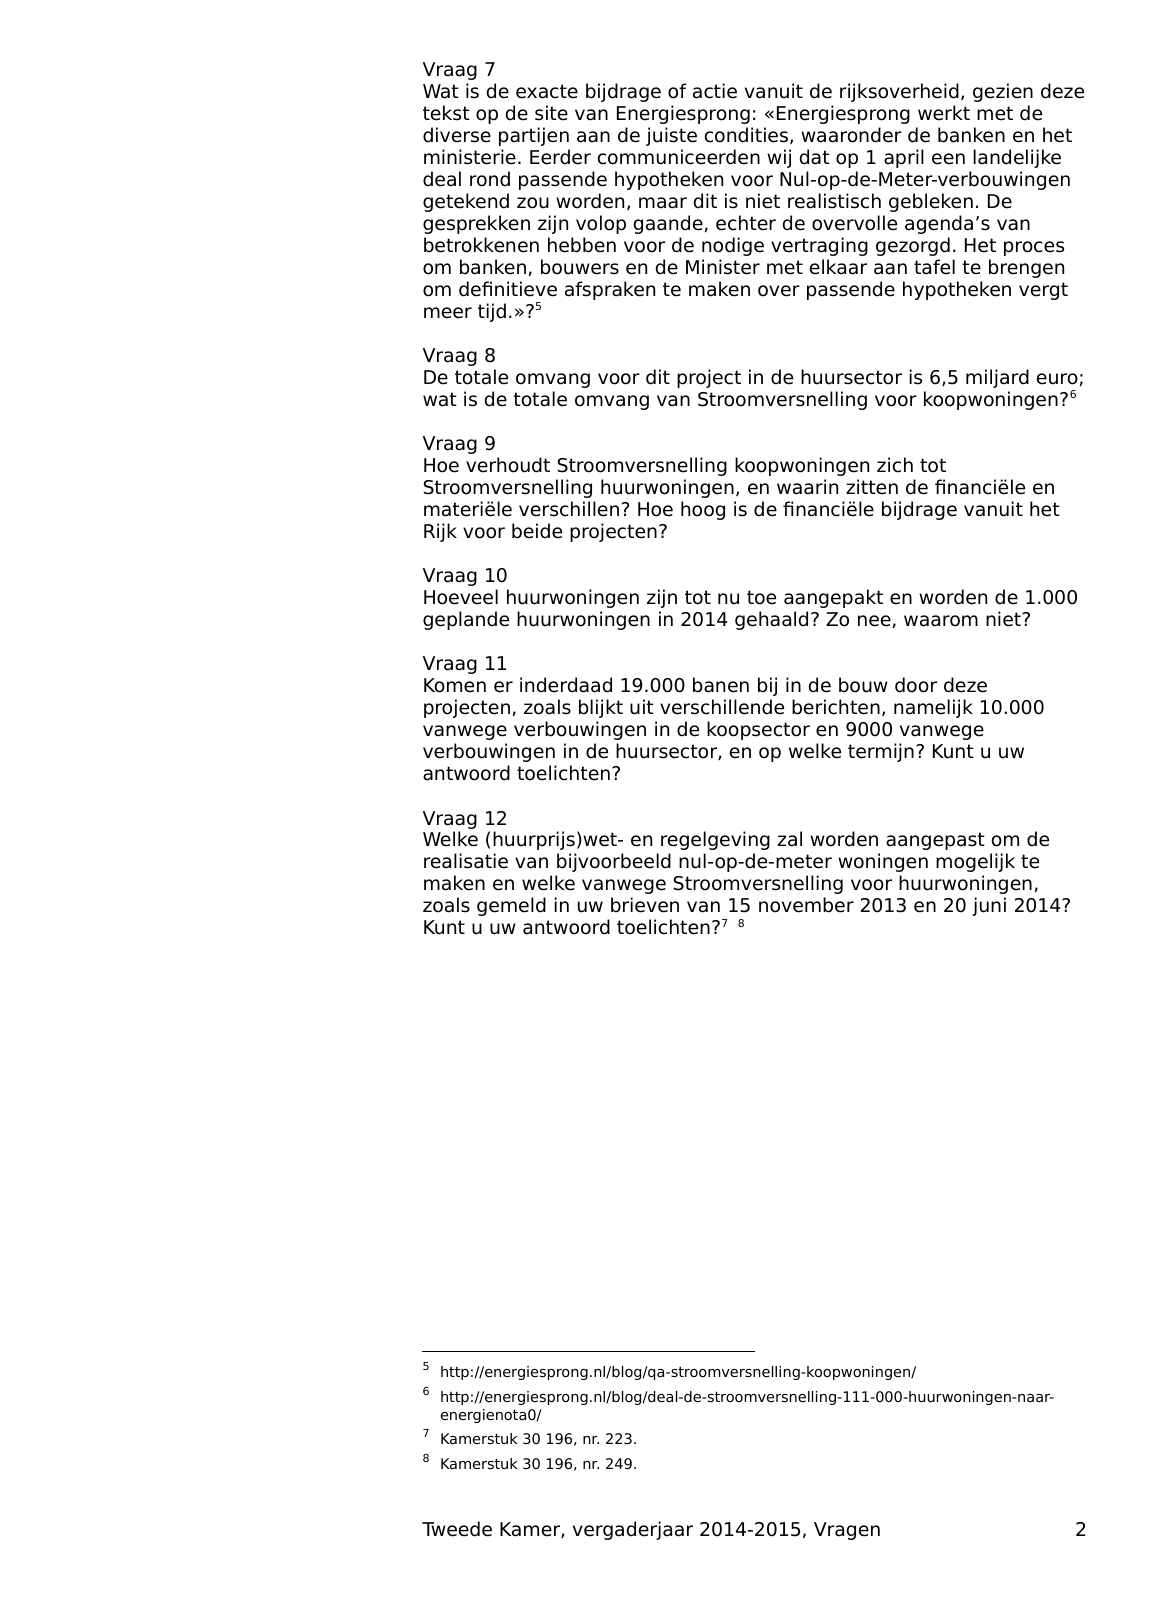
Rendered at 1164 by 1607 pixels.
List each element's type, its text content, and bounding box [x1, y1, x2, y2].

text Vraag 9 [422, 433, 1087, 455]
text Vraag 11 [422, 653, 1087, 675]
text Vraag 7 [422, 59, 1087, 81]
text Vraag 12 [422, 807, 1087, 829]
text Vraag 8 [422, 345, 1087, 367]
text Hoe verhoudt Stroomversnelling koopwoningen zich tot Stroomversnelling huurwoningen, en waarin zitten de financiële en materiële verschillen? Hoe hoog is de financiële bijdrage vanuit het Rijk voor beide projecten? [422, 455, 1087, 543]
text Vraag 10 [422, 565, 1087, 587]
text Welke (huurprijs)wet- en regelgeving zal worden aangepast om de realisatie van bijvoorbeeld nul-op-de-meter woningen mogelijk te maken en welke vanwege Stroomversnelling voor huurwoningen, zoals gemeld in uw brieven van 15 november 2013 en 20 juni 2014? Kunt u uw antwoord toelichten? [422, 829, 1087, 939]
text Komen er inderdaad 19.000 banen bij in de bouw door deze projecten, zoals blijkt uit verschillende berichten, namelijk 10.000 vanwege verbouwingen in de koopsector en 9000 vanwege verbouwingen in de huursector, en op welke termijn? Kunt u uw antwoord toelichten? [422, 675, 1087, 785]
text Wat is de exacte bijdrage of actie vanuit de rijksoverheid, gezien deze tekst op de site van Energiesprong: «Energiesprong werkt met de diverse partijen aan de juiste condities, waaronder de banken en het ministerie. Eerder communiceerden wij dat op 1 april een landelijke deal rond passende hypotheken voor Nul-op-de-Meter-verbouwingen getekend zou worden, maar dit is niet realistisch gebleken. De gesprekken zijn volop gaande, echter de overvolle agenda’s van betrokkenen hebben voor de nodige vertraging gezorgd. Het proces om banken, bouwers en de Minister met elkaar aan tafel te brengen om definitieve afspraken te maken over passende hypotheken vergt meer tijd.»? [422, 81, 1087, 323]
text http://energiesprong.nl/blog/qa-stroomversnelling-koopwoningen/ [422, 1360, 1087, 1382]
text http://energiesprong.nl/blog/deal-de-stroomversnelling-111-000-huurwoningen-naar-energienota0/ [422, 1385, 1087, 1424]
text Kamerstuk 30 196, nr. 223. [422, 1427, 1087, 1449]
text Kamerstuk 30 196, nr. 249. [422, 1452, 1087, 1474]
text De totale omvang voor dit project in de huursector is 6,5 miljard euro; wat is de totale omvang van Stroomversnelling voor koopwoningen? [422, 367, 1087, 411]
text Hoeveel huurwoningen zijn tot nu toe aangepakt en worden de 1.000 geplande huurwoningen in 2014 gehaald? Zo nee, waarom niet? [422, 587, 1087, 631]
